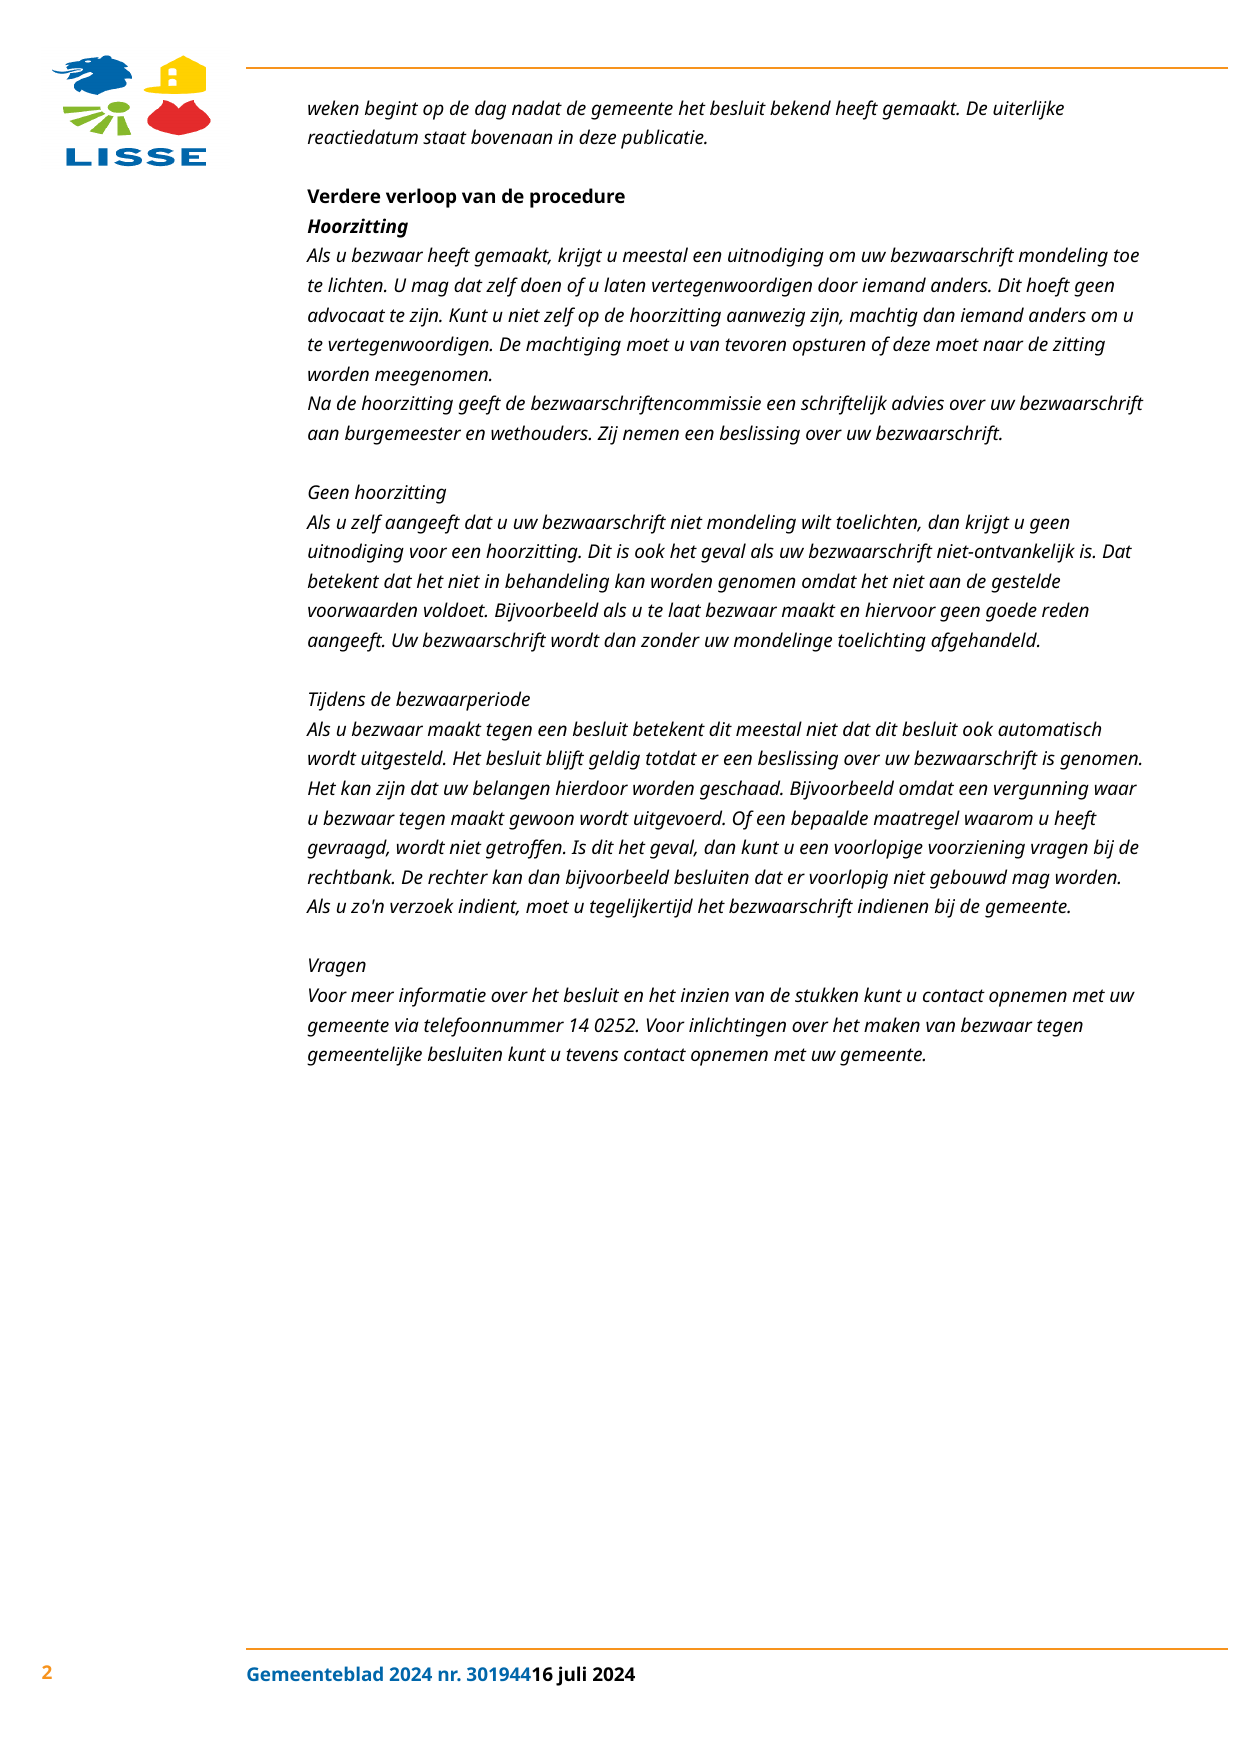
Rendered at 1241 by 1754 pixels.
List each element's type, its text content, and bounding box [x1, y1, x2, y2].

list Tijdens de bezwaarperiode [248, 686, 1152, 712]
list Vragen [248, 953, 1152, 978]
list Hoorzitting [248, 213, 1152, 239]
list Na de hoorzitting geeft de bezwaarschriftencommissie een schriftelijk advies over uw bezwaarschrift aan burgemeester en wethouders. Zij nemen een beslissing over uw bezwaarschrift. [248, 391, 1152, 446]
list Als u bezwaar maakt tegen een besluit betekent dit meestal niet dat dit besluit ook automatisch wordt uitgesteld. Het besluit blijft geldig totdat er een beslissing over uw bezwaarschrift is genomen. Het kan zijn dat uw belangen hierdoor worden geschaad. Bijvoorbeeld omdat een vergunning waar u bezwaar tegen maakt gewoon wordt uitgevoerd. Of een bepaalde maatregel waarom u heeft gevraagd, wordt niet getroffen. Is dit het geval, dan kunt u een voorlopige voorziening vragen bij de rechtbank. De rechter kan dan bijvoorbeeld besluiten dat er voorlopig niet gebouwd mag worden. Als u zo'n verzoek indient, moet u tegelijkertijd het bezwaarschrift indienen bij de gemeente. [248, 716, 1152, 919]
list Als u zelf aangeeft dat u uw bezwaarschrift niet mondeling wilt toelichten, dan krijgt u geen uitnodiging voor een hoorzitting. Dit is ook het geval als uw bezwaarschrift niet-ontvankelijk is. Dat betekent dat het niet in behandeling kan worden genomen omdat het niet aan de gestelde voorwaarden voldoet. Bijvoorbeeld als u te laat bezwaar maakt en hiervoor geen goede reden aangeeft. Uw bezwaarschrift wordt dan zonder uw mondelinge toelichting afgehandeld. [248, 509, 1152, 653]
list Als u bezwaar heeft gemaakt, krijgt u meestal een uitnodiging om uw bezwaarschrift mondeling toe te lichten. U mag dat zelf doen of u laten vertegenwoordigen door iemand anders. Dit hoeft geen advocaat te zijn. Kunt u niet zelf op de hoorzitting aanwezig zijn, machtig dan iemand anders om u te vertegenwoordigen. De machtiging moet u van tevoren opsturen of deze moet naar de zitting worden meegenomen. [248, 243, 1152, 387]
list Geen hoorzitting [248, 479, 1152, 505]
list Voor meer informatie over het besluit en het inzien van de stukken kunt u contact opnemen met uw gemeente via telefoonnummer 14 0252. Voor inlichtingen over het maken van bezwaar tegen gemeentelijke besluiten kunt u tevens contact opnemen met uw gemeente. [248, 982, 1152, 1067]
list weken begint op de dag nadat de gemeente het besluit bekend heeft gemaakt. De uiterlijke reactiedatum staat bovenaan in deze publicatie. [248, 95, 1152, 150]
picture [41, 47, 231, 172]
list Verdere verloop van de procedure [248, 183, 1152, 209]
